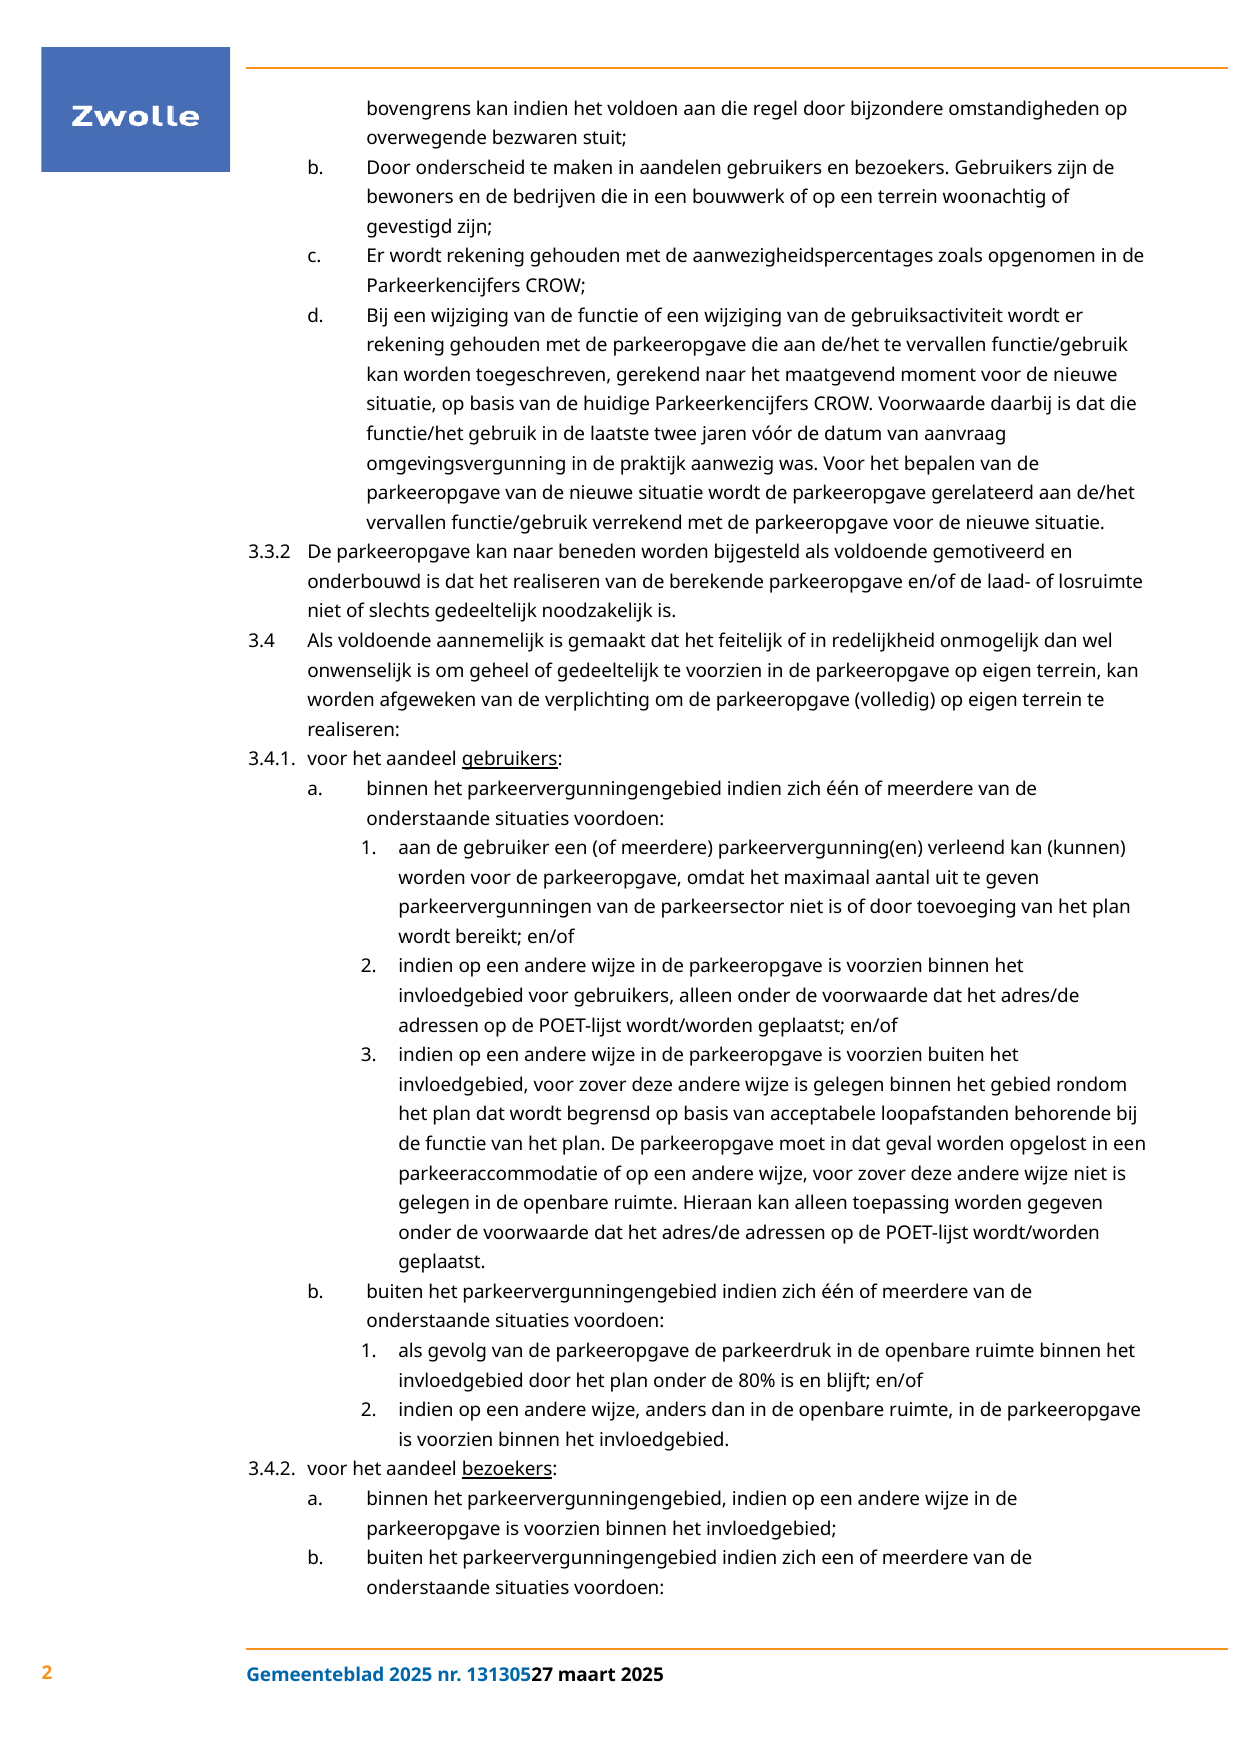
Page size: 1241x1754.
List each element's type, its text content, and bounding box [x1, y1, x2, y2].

list binnen het parkeervergunningengebied, indien op een andere wijze in de parkeeropgave is voorzien binnen het invloedgebied; [307, 1485, 1152, 1541]
list voor het aandeel bezoekers: [248, 1456, 1152, 1481]
list aan de gebruiker een (of meerdere) parkeervergunning(en) verleend kan (kunnen) worden voor de parkeeropgave, omdat het maximaal aantal uit te geven parkeervergunningen van de parkeersector niet is of door toevoeging van het plan wordt bereikt; en/of [361, 834, 1152, 949]
list Bij een wijziging van de functie of een wijziging van de gebruiksactiviteit wordt er rekening gehouden met de parkeeropgave die aan de/het te vervallen functie/gebruik kan worden toegeschreven, gerekend naar het maatgevend moment voor de nieuwe situatie, op basis van de huidige Parkeerkencijfers CROW. Voorwaarde daarbij is dat die functie/het gebruik in de laatste twee jaren vóór de datum van aanvraag omgevingsvergunning in de praktijk aanwezig was. Voor het bepalen van de parkeeropgave van de nieuwe situatie wordt de parkeeropgave gerelateerd aan de/het vervallen functie/gebruik verrekend met de parkeeropgave voor de nieuwe situatie. [307, 302, 1152, 535]
list buiten het parkeervergunningengebied indien zich één of meerdere van de onderstaande situaties voordoen: [307, 1278, 1152, 1333]
picture [41, 47, 231, 172]
list indien op een andere wijze, anders dan in de openbare ruimte, in de parkeeropgave is voorzien binnen het invloedgebied. [361, 1396, 1152, 1452]
list buiten het parkeervergunningengebied indien zich een of meerdere van de onderstaande situaties voordoen: [307, 1544, 1152, 1600]
list indien op een andere wijze in de parkeeropgave is voorzien buiten het invloedgebied, voor zover deze andere wijze is gelegen binnen het gebied rondom het plan dat wordt begrensd op basis van acceptabele loopafstanden behorende bij de functie van het plan. De parkeeropgave moet in dat geval worden opgelost in een parkeeraccommodatie of op een andere wijze, voor zover deze andere wijze niet is gelegen in de openbare ruimte. Hieraan kan alleen toepassing worden gegeven onder de voorwaarde dat het adres/de adressen op de POET-lijst wordt/worden geplaatst. [361, 1041, 1152, 1274]
list Als voldoende aannemelijk is gemaakt dat het feitelijk of in redelijkheid onmogelijk dan wel onwenselijk is om geheel of gedeeltelijk te voorzien in de parkeeropgave op eigen terrein, kan worden afgeweken van de verplichting om de parkeeropgave (volledig) op eigen terrein te realiseren: [248, 627, 1152, 742]
list Er wordt rekening gehouden met de aanwezigheidspercentages zoals opgenomen in de Parkeerkencijfers CROW; [307, 243, 1152, 298]
list bovengrens kan indien het voldoen aan die regel door bijzondere omstandigheden op overwegende bezwaren stuit; [307, 95, 1152, 150]
list binnen het parkeervergunningengebied indien zich één of meerdere van de onderstaande situaties voordoen: [307, 775, 1152, 831]
list Door onderscheid te maken in aandelen gebruikers en bezoekers. Gebruikers zijn de bewoners en de bedrijven die in een bouwwerk of op een terrein woonachtig of gevestigd zijn; [307, 154, 1152, 239]
list De parkeeropgave kan naar beneden worden bijgesteld als voldoende gemotiveerd en onderbouwd is dat het realiseren van de berekende parkeeropgave en/of de laad- of losruimte niet of slechts gedeeltelijk noodzakelijk is. [248, 538, 1152, 623]
list als gevolg van de parkeeropgave de parkeerdruk in de openbare ruimte binnen het invloedgebied door het plan onder de 80% is en blijft; en/of [361, 1337, 1152, 1393]
list indien op een andere wijze in de parkeeropgave is voorzien binnen het invloedgebied voor gebruikers, alleen onder de voorwaarde dat het adres/de adressen op de POET-lijst wordt/worden geplaatst; en/of [361, 953, 1152, 1038]
list voor het aandeel gebruikers: [248, 746, 1152, 771]
